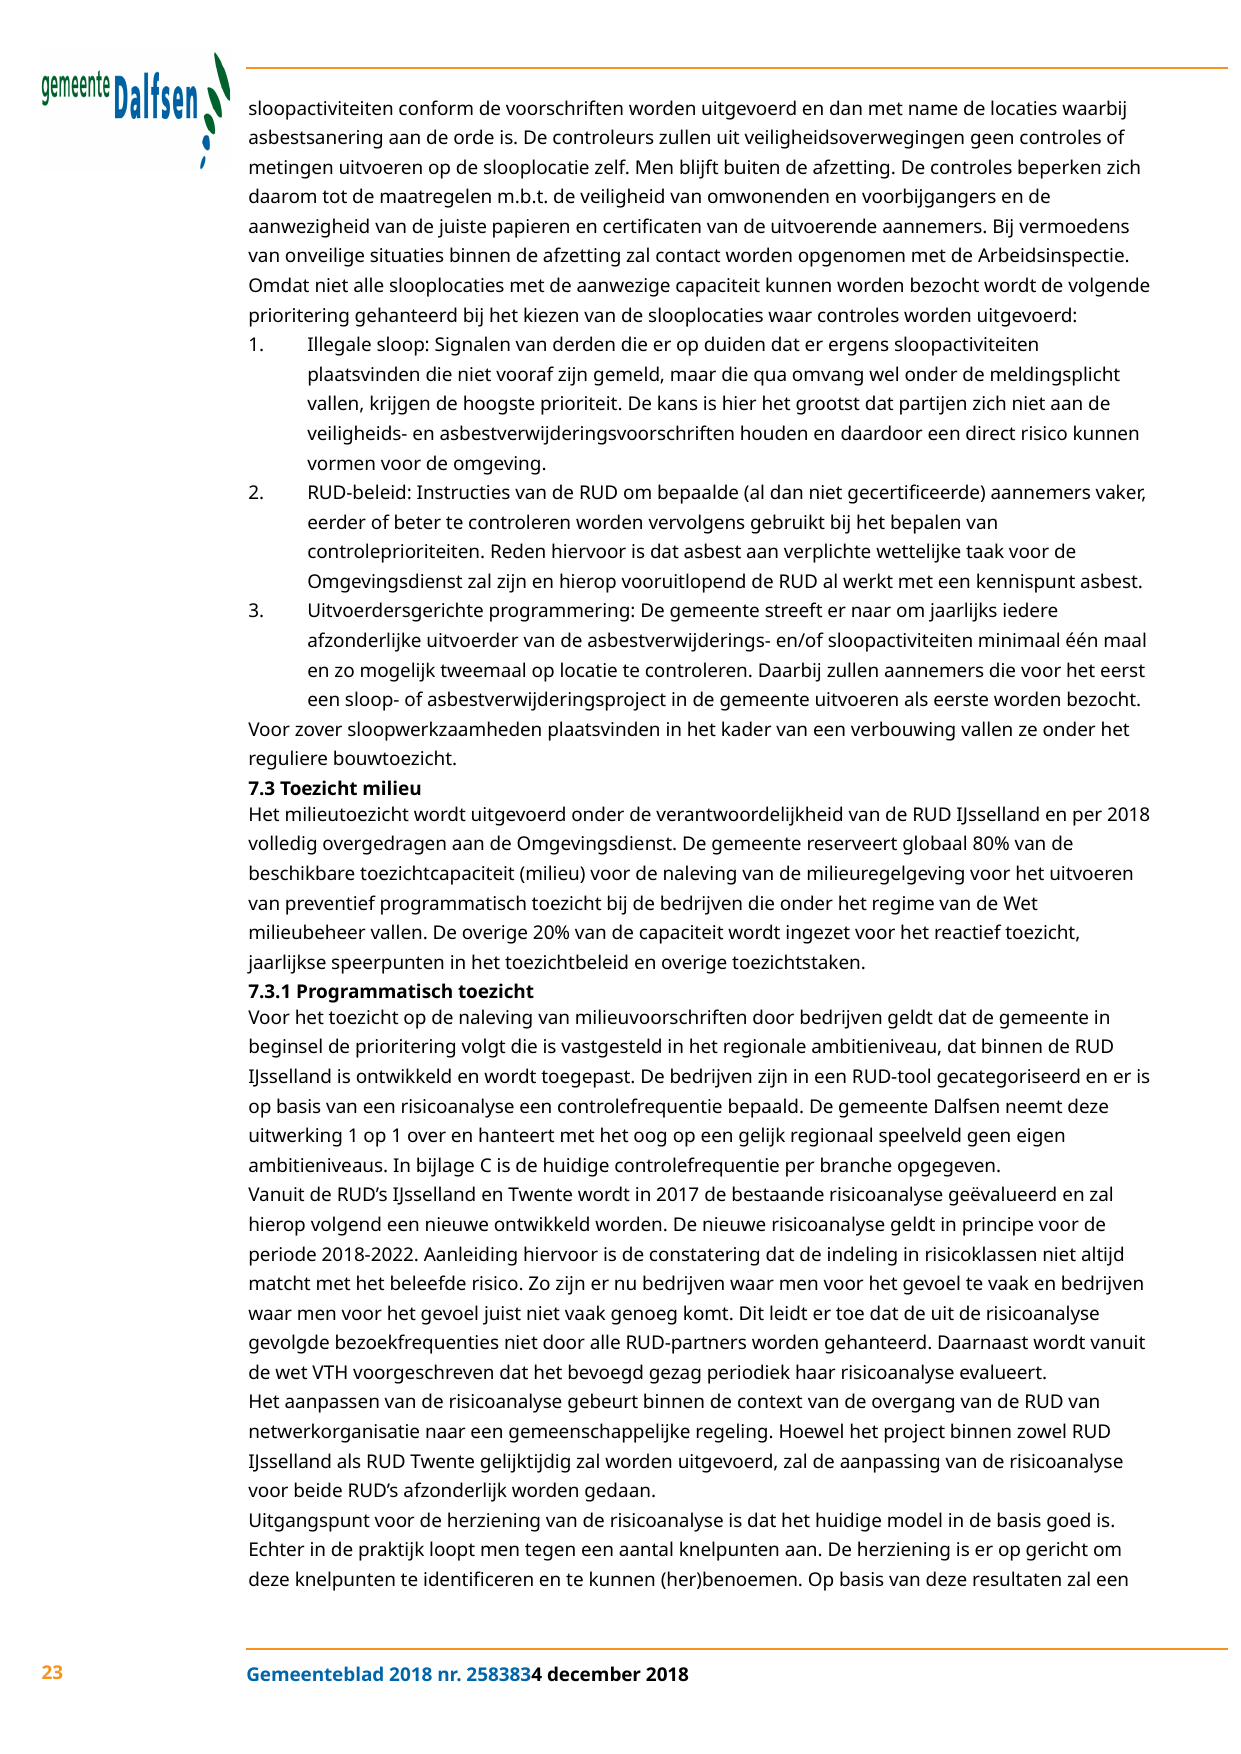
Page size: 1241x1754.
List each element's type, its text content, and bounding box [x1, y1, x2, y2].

text Voor zover sloopwerkzaamheden plaatsvinden in het kader van een verbouwing vallen ze onder het reguliere bouwtoezicht. [248, 716, 1152, 771]
text 7.3.1 Programmatisch toezicht [248, 978, 1152, 1004]
text 7.3 Toezicht milieu [248, 775, 1152, 801]
picture [41, 47, 231, 172]
text Het milieutoezicht wordt uitgevoerd onder de verantwoordelijkheid van de RUD IJsselland en per 2018 volledig overgedragen aan de Omgevingsdienst. De gemeente reserveert globaal 80% van de beschikbare toezichtcapaciteit (milieu) voor de naleving van de milieuregelgeving voor het uitvoeren van preventief programmatisch toezicht bij de bedrijven die onder het regime van de Wet milieubeheer vallen. De overige 20% van de capaciteit wordt ingezet voor het reactief toezicht, jaarlijkse speerpunten in het toezichtbeleid en overige toezichtstaken. [248, 801, 1152, 974]
list RUD-beleid: Instructies van de RUD om bepaalde (al dan niet gecertificeerde) aannemers vaker, eerder of beter te controleren worden vervolgens gebruikt bij het bepalen van controleprioriteiten. Reden hiervoor is dat asbest aan verplichte wettelijke taak voor de Omgevingsdienst zal zijn en hierop vooruitlopend de RUD al werkt met een kennispunt asbest. [248, 479, 1152, 594]
text sloopactiviteiten conform de voorschriften worden uitgevoerd en dan met name de locaties waarbij asbestsanering aan de orde is. De controleurs zullen uit veiligheidsoverwegingen geen controles of metingen uitvoeren op de slooplocatie zelf. Men blijft buiten de afzetting. De controles beperken zich daarom tot de maatregelen m.b.t. de veiligheid van omwonenden en voorbijgangers en de aanwezigheid van de juiste papieren en certificaten van de uitvoerende aannemers. Bij vermoedens van onveilige situaties binnen de afzetting zal contact worden opgenomen met de Arbeidsinspectie. Omdat niet alle slooplocaties met de aanwezige capaciteit kunnen worden bezocht wordt de volgende prioritering gehanteerd bij het kiezen van de slooplocaties waar controles worden uitgevoerd: [248, 95, 1152, 328]
text Het aanpassen van de risicoanalyse gebeurt binnen de context van de overgang van de RUD van netwerkorganisatie naar een gemeenschappelijke regeling. Hoewel het project binnen zowel RUD IJsselland als RUD Twente gelijktijdig zal worden uitgevoerd, zal de aanpassing van de risicoanalyse voor beide RUD’s afzonderlijk worden gedaan. [248, 1389, 1152, 1503]
text Voor het toezicht op de naleving van milieuvoorschriften door bedrijven geldt dat de gemeente in beginsel de prioritering volgt die is vastgesteld in het regionale ambitieniveau, dat binnen de RUD IJsselland is ontwikkeld en wordt toegepast. De bedrijven zijn in een RUD-tool gecategoriseerd en er is op basis van een risicoanalyse een controlefrequentie bepaald. De gemeente Dalfsen neemt deze uitwerking 1 op 1 over en hanteert met het oog op een gelijk regionaal speelveld geen eigen ambitieniveaus. In bijlage C is de huidige controlefrequentie per branche opgegeven. [248, 1004, 1152, 1178]
list Illegale sloop: Signalen van derden die er op duiden dat er ergens sloopactiviteiten plaatsvinden die niet vooraf zijn gemeld, maar die qua omvang wel onder de meldingsplicht vallen, krijgen de hoogste prioriteit. De kans is hier het grootst dat partijen zich niet aan de veiligheids- en asbestverwijderingsvoorschriften houden en daardoor een direct risico kunnen vormen voor de omgeving. [248, 331, 1152, 476]
list Uitvoerdersgerichte programmering: De gemeente streeft er naar om jaarlijks iedere afzonderlijke uitvoerder van de asbestverwijderings- en/of sloopactiviteiten minimaal één maal en zo mogelijk tweemaal op locatie te controleren. Daarbij zullen aannemers die voor het eerst een sloop- of asbestverwijderingsproject in de gemeente uitvoeren als eerste worden bezocht. [248, 598, 1152, 712]
text Vanuit de RUD’s IJsselland en Twente wordt in 2017 de bestaande risicoanalyse geëvalueerd en zal hierop volgend een nieuwe ontwikkeld worden. De nieuwe risicoanalyse geldt in principe voor de periode 2018-2022. Aanleiding hiervoor is de constatering dat de indeling in risicoklassen niet altijd matcht met het beleefde risico. Zo zijn er nu bedrijven waar men voor het gevoel te vaak en bedrijven waar men voor het gevoel juist niet vaak genoeg komt. Dit leidt er toe dat de uit de risicoanalyse gevolgde bezoekfrequenties niet door alle RUD-partners worden gehanteerd. Daarnaast wordt vanuit de wet VTH voorgeschreven dat het bevoegd gezag periodiek haar risicoanalyse evalueert. [248, 1182, 1152, 1385]
text Uitgangspunt voor de herziening van de risicoanalyse is dat het huidige model in de basis goed is. Echter in de praktijk loopt men tegen een aantal knelpunten aan. De herziening is er op gericht om deze knelpunten te identificeren en te kunnen (her)benoemen. Op basis van deze resultaten zal een [248, 1507, 1152, 1592]
